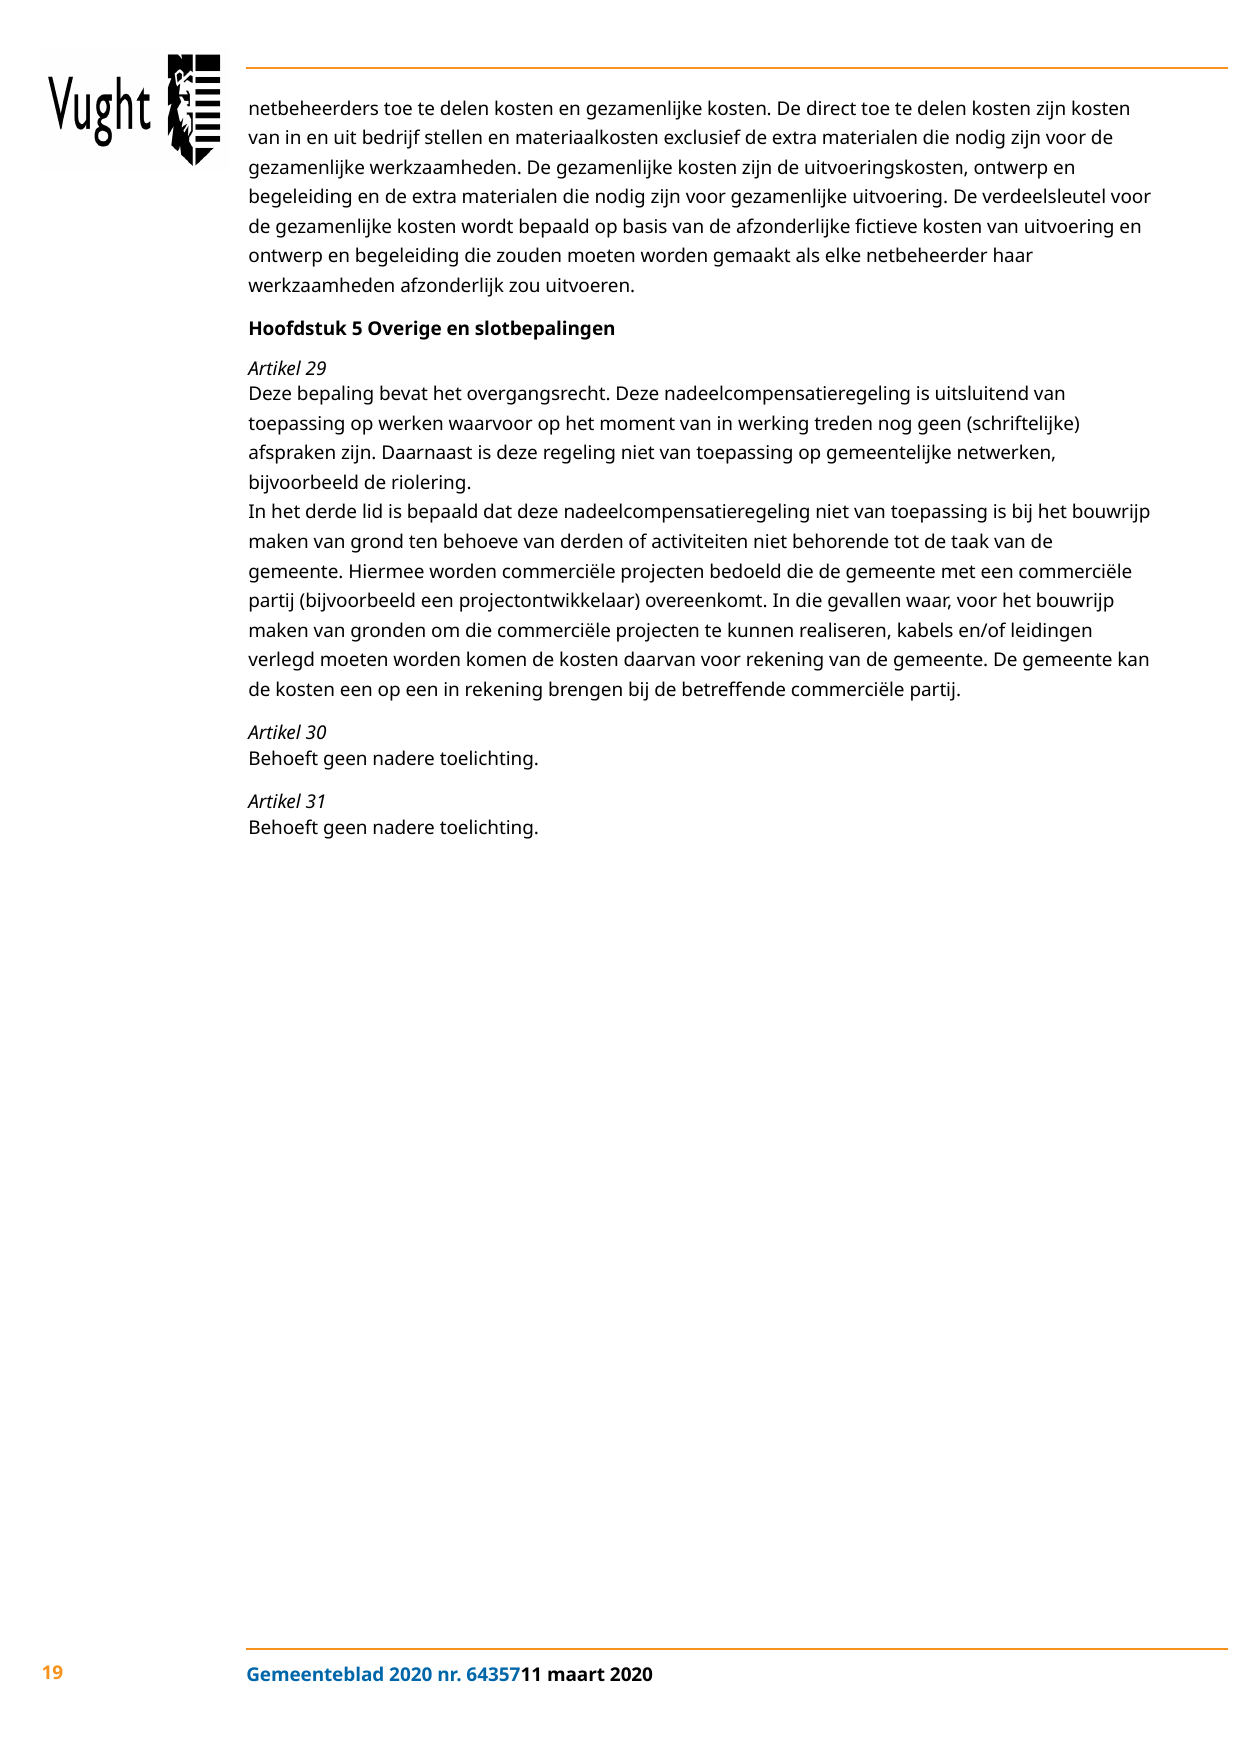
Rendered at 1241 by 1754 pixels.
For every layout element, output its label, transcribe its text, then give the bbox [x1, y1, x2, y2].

picture [41, 47, 231, 172]
text netbeheerders toe te delen kosten en gezamenlijke kosten. De direct toe te delen kosten zijn kosten van in en uit bedrijf stellen en materiaalkosten exclusief de extra materialen die nodig zijn voor de gezamenlijke werkzaamheden. De gezamenlijke kosten zijn de uitvoeringskosten, ontwerp en begeleiding en de extra materialen die nodig zijn voor gezamenlijke uitvoering. De verdeelsleutel voor de gezamenlijke kosten wordt bepaald op basis van de afzonderlijke fictieve kosten van uitvoering en ontwerp en begeleiding die zouden moeten worden gemaakt als elke netbeheerder haar werkzaamheden afzonderlijk zou uitvoeren. [248, 95, 1152, 298]
text In het derde lid is bepaald dat deze nadeelcompensatieregeling niet van toepassing is bij het bouwrijp maken van grond ten behoeve van derden of activiteiten niet behorende tot de taak van de gemeente. Hiermee worden commerciële projecten bedoeld die de gemeente met een commerciële partij (bijvoorbeeld een projectontwikkelaar) overeenkomt. In die gevallen waar, voor het bouwrijp maken van gronden om die commerciële projecten te kunnen realiseren, kabels en/of leidingen verlegd moeten worden komen de kosten daarvan voor rekening van de gemeente. De gemeente kan de kosten een op een in rekening brengen bij de betreffende commerciële partij. [248, 499, 1152, 702]
text Deze bepaling bevat het overgangsrecht. Deze nadeelcompensatieregeling is uitsluitend van toepassing op werken waarvoor op het moment van in werking treden nog geen (schriftelijke) afspraken zijn. Daarnaast is deze regeling niet van toepassing op gemeentelijke netwerken, bijvoorbeeld de riolering. [248, 380, 1152, 495]
text Artikel 29 [248, 355, 1152, 380]
text Artikel 31 [248, 788, 1152, 814]
text Hoofdstuk 5 Overige en slotbepalingen [248, 315, 1152, 341]
text Behoeft geen nadere toelichting. [248, 814, 1152, 840]
text Artikel 30 [248, 719, 1152, 745]
text Behoeft geen nadere toelichting. [248, 745, 1152, 771]
